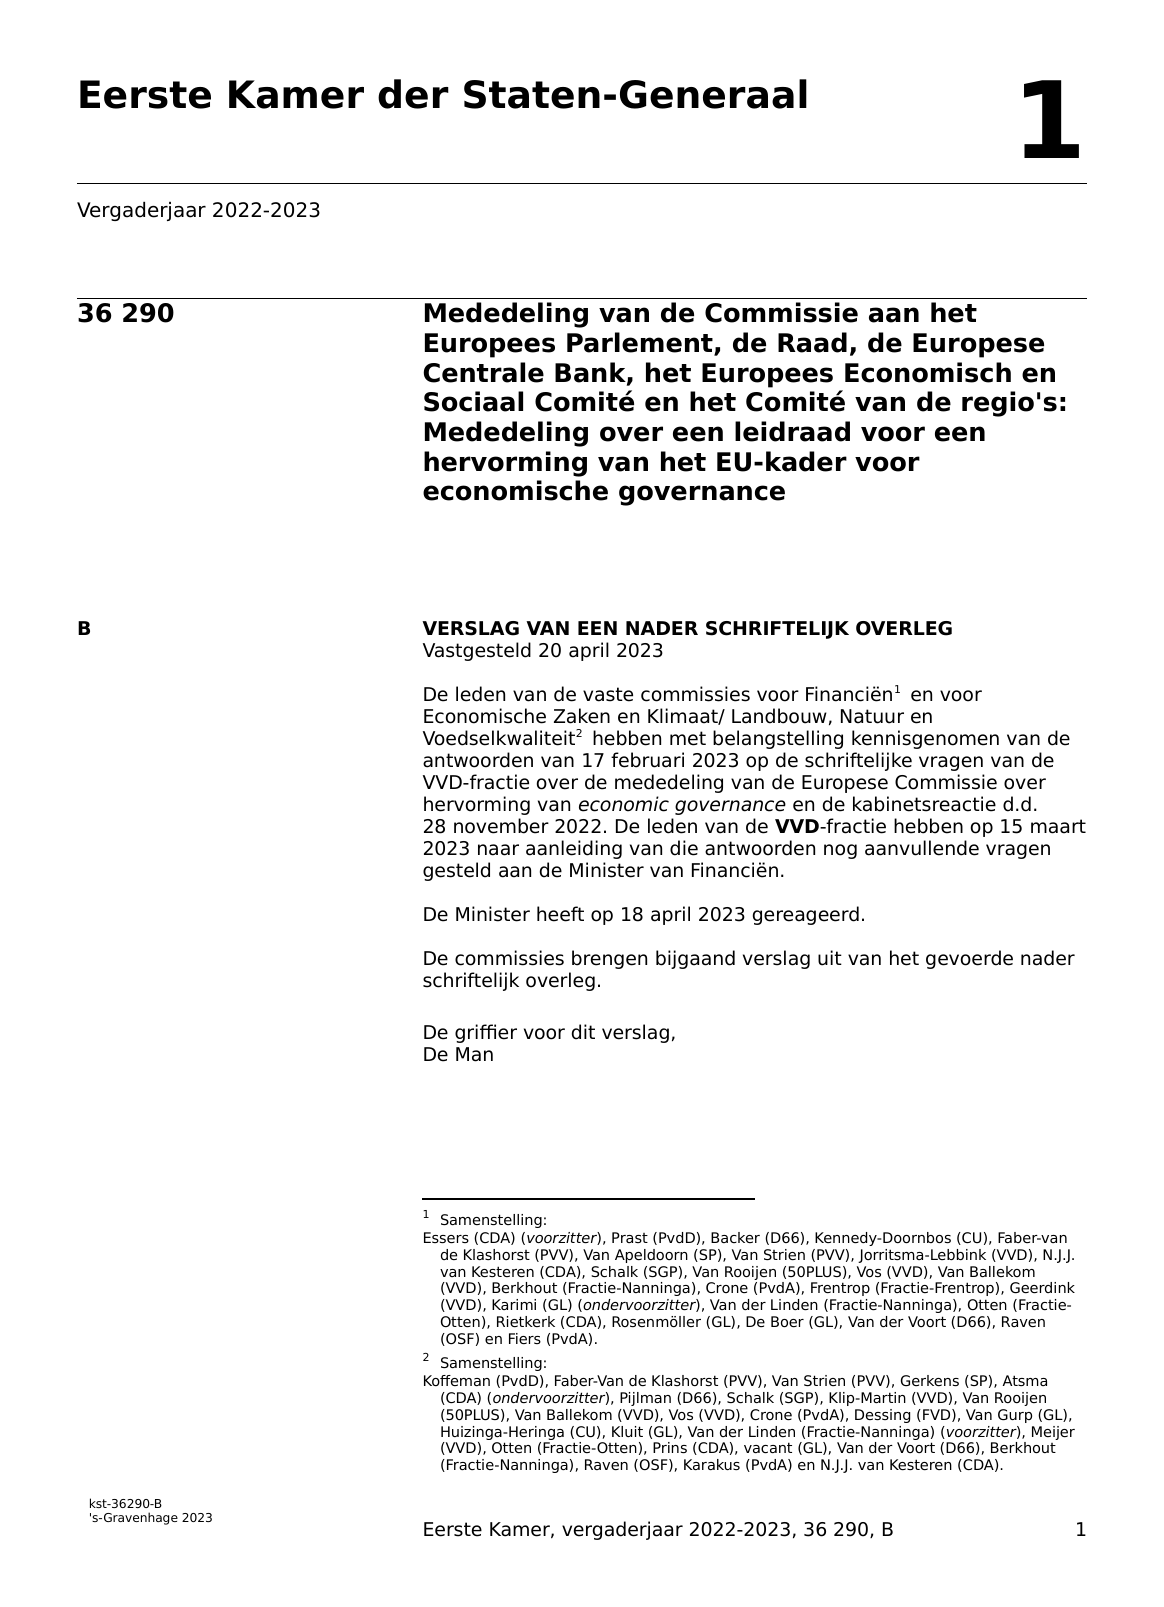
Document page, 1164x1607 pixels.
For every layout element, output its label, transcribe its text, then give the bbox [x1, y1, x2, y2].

text De leden van de vaste commissies voor Financiën en voor Economische Zaken en Klimaat/ Landbouw, Natuur en Voedselkwaliteit hebben met belangstelling kennisgenomen van de antwoorden van 17 februari 2023 op de schriftelijke vragen van de VVD-fractie over de mededeling van de Europese Commissie over hervorming van economic governance en de kabinetsreactie d.d. 28 november 2022. De leden van de VVD-fractie hebben op 15 maart 2023 naar aanleiding van die antwoorden nog aanvullende vragen gesteld aan de Minister van Financiën. [422, 684, 1087, 882]
subtitle 36 290 Mededeling van de Commissie aan het Europees Parlement, de Raad, de Europese Centrale Bank, het Europees Economisch en Sociaal Comité en het Comité van de regio's: Mededeling over een leidraad voor een hervorming van het EU-kader voor economische governance [77, 299, 1087, 507]
text De Minister heeft op 18 april 2023 gereageerd. [422, 904, 1087, 926]
table_header Eerste Kamer der Staten-Generaal [77, 59, 886, 183]
text Vastgesteld 20 april 2023 [422, 640, 1087, 662]
text Essers (CDA) (voorzitter), Prast (PvdD), Backer (D66), Kennedy-Doornbos (CU), Faber-van de Klashorst (PVV), Van Apeldoorn (SP), Van Strien (PVV), Jorritsma-Lebbink (VVD), N.J.J. van Kesteren (CDA), Schalk (SGP), Van Rooijen (50PLUS), Vos (VVD), Van Ballekom (VVD), Berkhout (Fractie-Nanninga), Crone (PvdA), Frentrop (Fractie-Frentrop), Geerdink (VVD), Karimi (GL) (ondervoorzitter), Van der Linden (Fractie-Nanninga), Otten (Fractie-Otten), Rietkerk (CDA), Rosenmöller (GL), De Boer (GL), Van der Voort (D66), Raven (OSF) en Fiers (PvdA). [422, 1230, 1087, 1348]
text 's-Gravenhage 2023 [88, 1511, 323, 1525]
text Samenstelling: [422, 1351, 1087, 1373]
text kst-36290-B [88, 1497, 323, 1511]
subtitle B VERSLAG VAN EEN NADER SCHRIFTELIJK OVERLEG [77, 618, 1087, 640]
text Samenstelling: [422, 1208, 1087, 1230]
table_cell Vergaderjaar 2022-2023 [77, 184, 1087, 298]
text De griffier voor dit verslag, De Man [422, 1022, 1087, 1066]
text Koffeman (PvdD), Faber-Van de Klashorst (PVV), Van Strien (PVV), Gerkens (SP), Atsma (CDA) (ondervoorzitter), Pijlman (D66), Schalk (SGP), Klip-Martin (VVD), Van Rooijen (50PLUS), Van Ballekom (VVD), Vos (VVD), Crone (PvdA), Dessing (FVD), Van Gurp (GL), Huizinga-Heringa (CU), Kluit (GL), Van der Linden (Fractie-Nanninga) (voorzitter), Meijer (VVD), Otten (Fractie-Otten), Prins (CDA), vacant (GL), Van der Voort (D66), Berkhout (Fractie-Nanninga), Raven (OSF), Karakus (PvdA) en N.J.J. van Kesteren (CDA). [422, 1373, 1087, 1474]
text De commissies brengen bijgaand verslag uit van het gevoerde nader schriftelijk overleg. [422, 948, 1087, 992]
table_header 1 [886, 59, 1087, 183]
